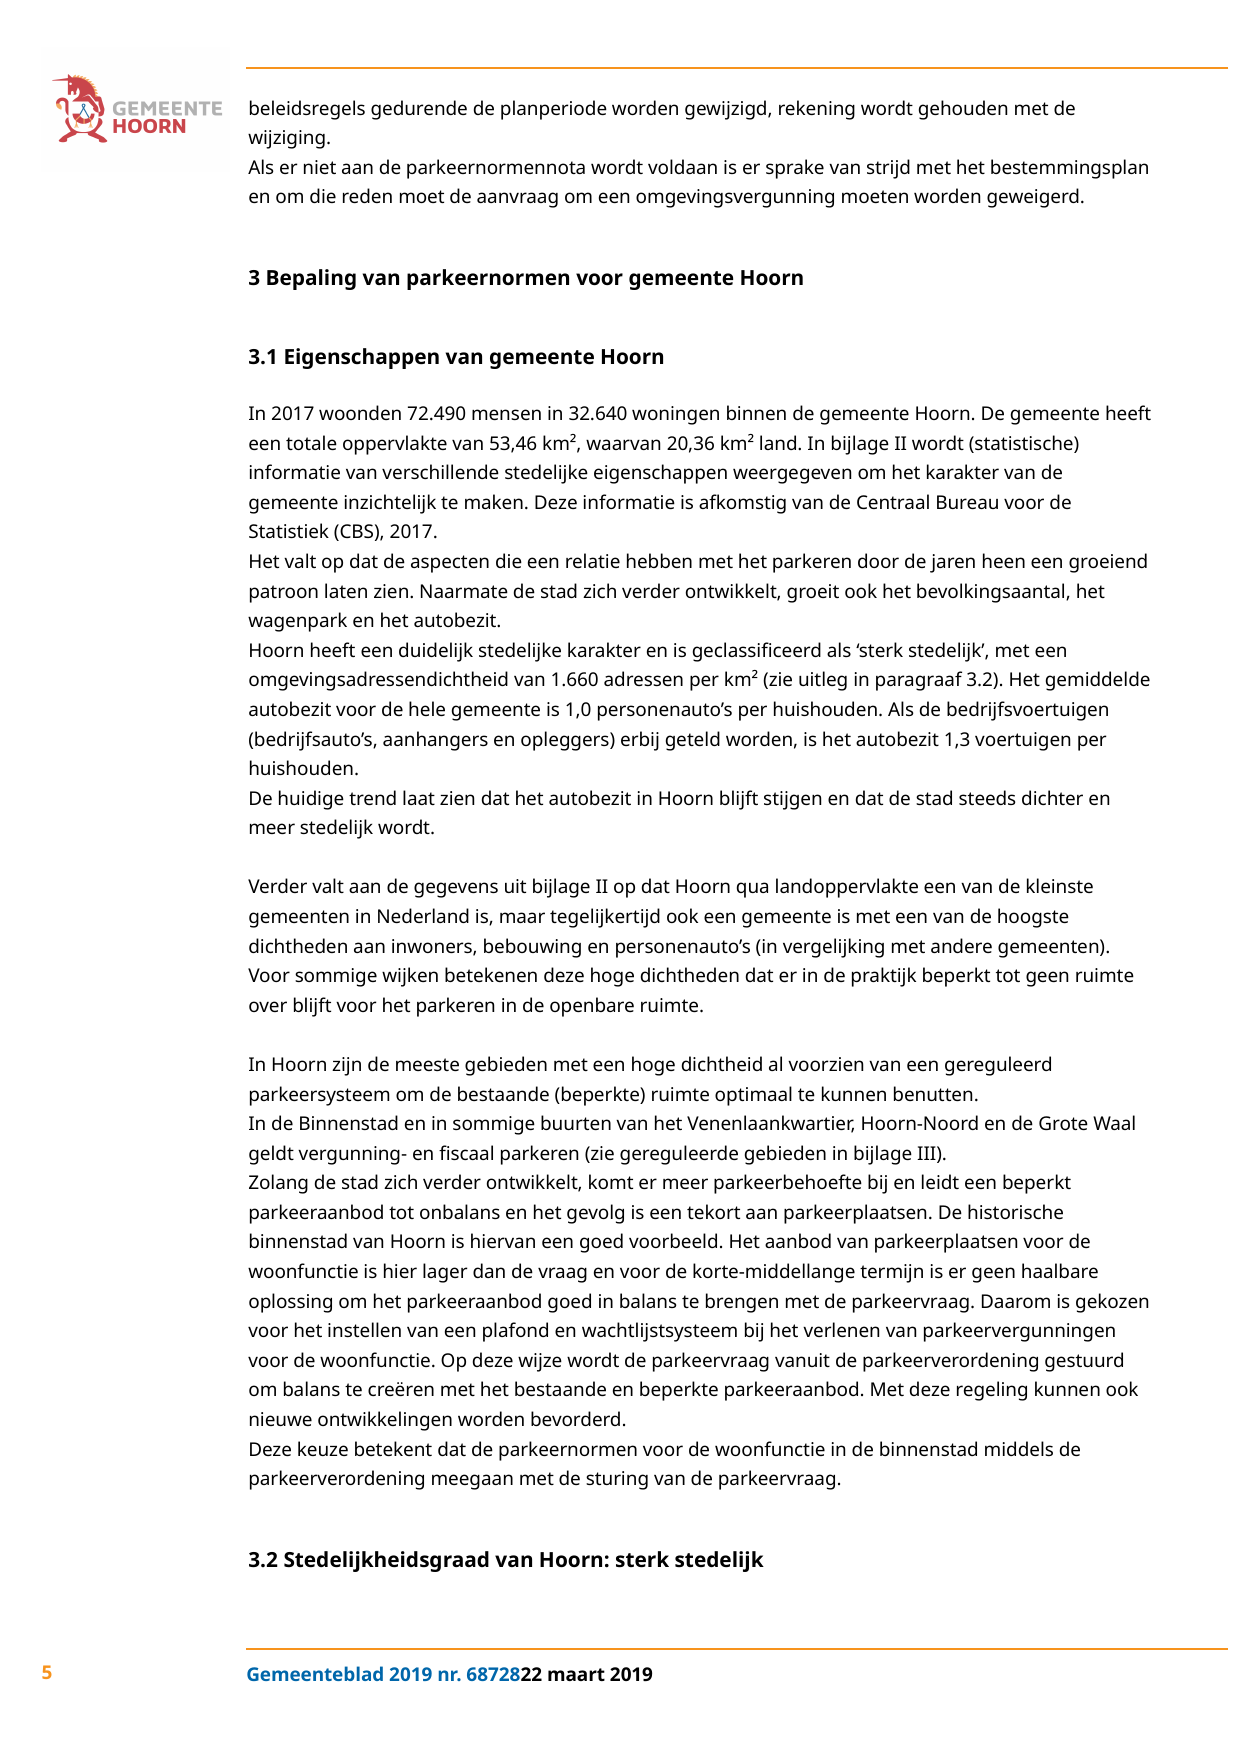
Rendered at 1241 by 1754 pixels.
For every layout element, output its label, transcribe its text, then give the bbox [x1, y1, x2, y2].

text Het valt op dat de aspecten die een relatie hebben met het parkeren door de jaren heen een groeiend patroon laten zien. Naarmate de stad zich verder ontwikkelt, groeit ook het bevolkingsaantal, het wagenpark en het autobezit. [248, 548, 1152, 633]
text In 2017 woonden 72.490 mensen in 32.640 woningen binnen de gemeente Hoorn. De gemeente heeft een totale oppervlakte van 53,46 km², waarvan 20,36 km² land. In bijlage II wordt (statistische) informatie van verschillende stedelijke eigenschappen weergegeven om het karakter van de gemeente inzichtelijk te maken. Deze informatie is afkomstig van de Centraal Bureau voor de Statistiek (CBS), 2017. [248, 400, 1152, 544]
text Deze keuze betekent dat de parkeernormen voor de woonfunctie in de binnenstad middels de parkeerverordening meegaan met de sturing van de parkeervraag. [248, 1436, 1152, 1491]
text In de Binnenstad en in sommige buurten van het Venenlaankwartier, Hoorn-Noord en de Grote Waal geldt vergunning- en fiscaal parkeren (zie gereguleerde gebieden in bijlage III). [248, 1110, 1152, 1166]
text beleidsregels gedurende de planperiode worden gewijzigd, rekening wordt gehouden met de wijziging. [248, 95, 1152, 150]
text 3 Bepaling van parkeernormen voor gemeente Hoorn [248, 263, 1152, 292]
text 3.2 Stedelijkheidsgraad van Hoorn: sterk stedelijk [248, 1545, 1152, 1574]
text Zolang de stad zich verder ontwikkelt, komt er meer parkeerbehoefte bij en leidt een beperkt parkeeraanbod tot onbalans en het gevolg is een tekort aan parkeerplaatsen. De historische binnenstad van Hoorn is hiervan een goed voorbeeld. Het aanbod van parkeerplaatsen voor de woonfunctie is hier lager dan de vraag en voor de korte-middellange termijn is er geen haalbare oplossing om het parkeeraanbod goed in balans te brengen met de parkeervraag. Daarom is gekozen voor het instellen van een plafond en wachtlijstsysteem bij het verlenen van parkeervergunningen voor de woonfunctie. Op deze wijze wordt de parkeervraag vanuit de parkeerverordening gestuurd om balans te creëren met het bestaande en beperkte parkeeraanbod. Met deze regeling kunnen ook nieuwe ontwikkelingen worden bevorderd. [248, 1169, 1152, 1432]
text De huidige trend laat zien dat het autobezit in Hoorn blijft stijgen en dat de stad steeds dichter en meer stedelijk wordt. [248, 785, 1152, 840]
text Hoorn heeft een duidelijk stedelijke karakter en is geclassificeerd als ‘sterk stedelijk’, met een omgevingsadressendichtheid van 1.660 adressen per km² (zie uitleg in paragraaf 3.2). Het gemiddelde autobezit voor de hele gemeente is 1,0 personenauto’s per huishouden. Als de bedrijfsvoertuigen (bedrijfsauto’s, aanhangers en opleggers) erbij geteld worden, is het autobezit 1,3 voertuigen per huishouden. [248, 637, 1152, 781]
text Verder valt aan de gegevens uit bijlage II op dat Hoorn qua landoppervlakte een van de kleinste gemeenten in Nederland is, maar tegelijkertijd ook een gemeente is met een van de hoogste dichtheden aan inwoners, bebouwing en personenauto’s (in vergelijking met andere gemeenten). Voor sommige wijken betekenen deze hoge dichtheden dat er in de praktijk beperkt tot geen ruimte over blijft voor het parkeren in de openbare ruimte. [248, 874, 1152, 1018]
text In Hoorn zijn de meeste gebieden met een hoge dichtheid al voorzien van een gereguleerd parkeersysteem om de bestaande (beperkte) ruimte optimaal te kunnen benutten. [248, 1051, 1152, 1107]
text Als er niet aan de parkeernormennota wordt voldaan is er sprake van strijd met het bestemmingsplan en om die reden moet de aanvraag om een omgevingsvergunning moeten worden geweigerd. [248, 154, 1152, 209]
text 3.1 Eigenschappen van gemeente Hoorn [248, 342, 1152, 371]
picture [41, 47, 231, 172]
